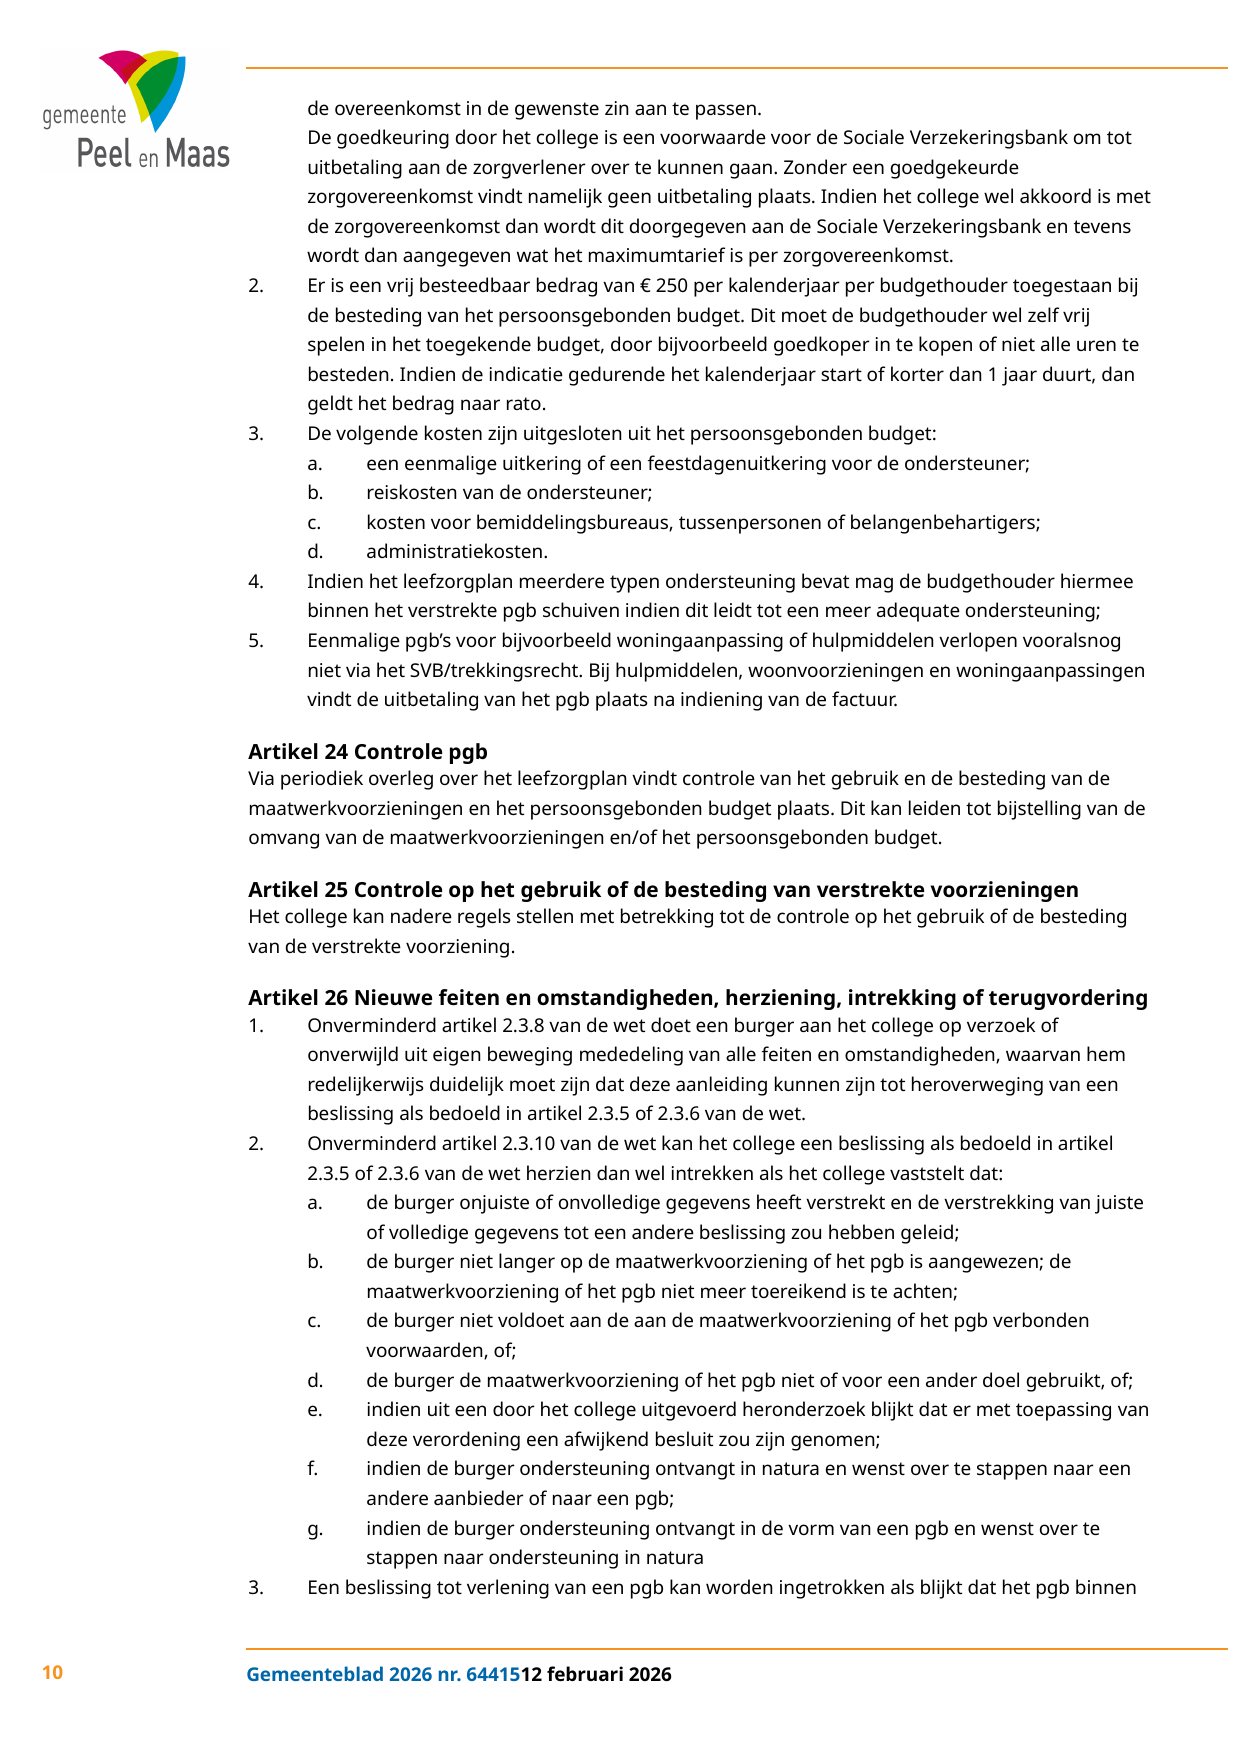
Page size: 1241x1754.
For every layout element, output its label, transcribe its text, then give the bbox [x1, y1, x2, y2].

text Artikel 24 Controle pgb [248, 737, 1152, 765]
text Via periodiek overleg over het leefzorgplan vindt controle van het gebruik en de besteding van de maatwerkvoorzieningen en het persoonsgebonden budget plaats. Dit kan leiden tot bijstelling van de omvang van de maatwerkvoorzieningen en/of het persoonsgebonden budget. [248, 765, 1152, 850]
list Eenmalige pgb’s voor bijvoorbeeld woningaanpassing of hulpmiddelen verlopen vooralsnog niet via het SVB/trekkingsrecht. Bij hulpmiddelen, woonvoorzieningen en woningaanpassingen vindt de uitbetaling van het pgb plaats na indiening van de factuur. [248, 627, 1152, 712]
list indien de burger ondersteuning ontvangt in de vorm van een pgb en wenst over te stappen naar ondersteuning in natura [307, 1515, 1152, 1570]
picture [41, 47, 231, 172]
list indien de burger ondersteuning ontvangt in natura en wenst over te stappen naar een andere aanbieder of naar een pgb; [307, 1456, 1152, 1511]
list reiskosten van de ondersteuner; [307, 479, 1152, 505]
list de burger niet voldoet aan de aan de maatwerkvoorziening of het pgb verbonden voorwaarden, of; [307, 1308, 1152, 1363]
list De goedkeuring door het college is een voorwaarde voor de Sociale Verzekeringsbank om tot uitbetaling aan de zorgverlener over te kunnen gaan. Zonder een goedgekeurde zorgovereenkomst vindt namelijk geen uitbetaling plaats. Indien het college wel akkoord is met de zorgovereenkomst dan wordt dit doorgegeven aan de Sociale Verzekeringsbank en tevens wordt dan aangegeven wat het maximumtarief is per zorgovereenkomst. [248, 124, 1152, 268]
text Het college kan nadere regels stellen met betrekking tot de controle op het gebruik of de besteding van de verstrekte voorziening. [248, 903, 1152, 959]
list Een beslissing tot verlening van een pgb kan worden ingetrokken als blijkt dat het pgb binnen [248, 1574, 1152, 1599]
list de overeenkomst in de gewenste zin aan te passen. [248, 95, 1152, 121]
list indien uit een door het college uitgevoerd heronderzoek blijkt dat er met toepassing van deze verordening een afwijkend besluit zou zijn genomen; [307, 1396, 1152, 1452]
list administratiekosten. [307, 538, 1152, 564]
text Artikel 25 Controle op het gebruik of de besteding van verstrekte voorzieningen [248, 875, 1152, 903]
list de burger de maatwerkvoorziening of het pgb niet of voor een ander doel gebruikt, of; [307, 1367, 1152, 1392]
list de burger niet langer op de maatwerkvoorziening of het pgb is aangewezen; de maatwerkvoorziening of het pgb niet meer toereikend is te achten; [307, 1248, 1152, 1304]
list een eenmalige uitkering of een feestdagenuitkering voor de ondersteuner; [307, 450, 1152, 476]
list de burger onjuiste of onvolledige gegevens heeft verstrekt en de verstrekking van juiste of volledige gegevens tot een andere beslissing zou hebben geleid; [307, 1189, 1152, 1244]
list Er is een vrij besteedbaar bedrag van € 250 per kalenderjaar per budgethouder toegestaan bij de besteding van het persoonsgebonden budget. Dit moet de budgethouder wel zelf vrij spelen in het toegekende budget, door bijvoorbeeld goedkoper in te kopen of niet alle uren te besteden. Indien de indicatie gedurende het kalenderjaar start of korter dan 1 jaar duurt, dan geldt het bedrag naar rato. [248, 272, 1152, 416]
list Indien het leefzorgplan meerdere typen ondersteuning bevat mag de budgethouder hiermee binnen het verstrekte pgb schuiven indien dit leidt tot een meer adequate ondersteuning; [248, 568, 1152, 623]
list Onverminderd artikel 2.3.10 van de wet kan het college een beslissing als bedoeld in artikel 2.3.5 of 2.3.6 van de wet herzien dan wel intrekken als het college vaststelt dat: [248, 1130, 1152, 1185]
list kosten voor bemiddelingsbureaus, tussenpersonen of belangenbehartigers; [307, 509, 1152, 535]
list De volgende kosten zijn uitgesloten uit het persoonsgebonden budget: [248, 420, 1152, 446]
text Artikel 26 Nieuwe feiten en omstandigheden, herziening, intrekking of terugvordering [248, 983, 1152, 1012]
list Onverminderd artikel 2.3.8 van de wet doet een burger aan het college op verzoek of onverwijld uit eigen beweging mededeling van alle feiten en omstandigheden, waarvan hem redelijkerwijs duidelijk moet zijn dat deze aanleiding kunnen zijn tot heroverweging van een beslissing als bedoeld in artikel 2.3.5 of 2.3.6 van de wet. [248, 1012, 1152, 1126]
